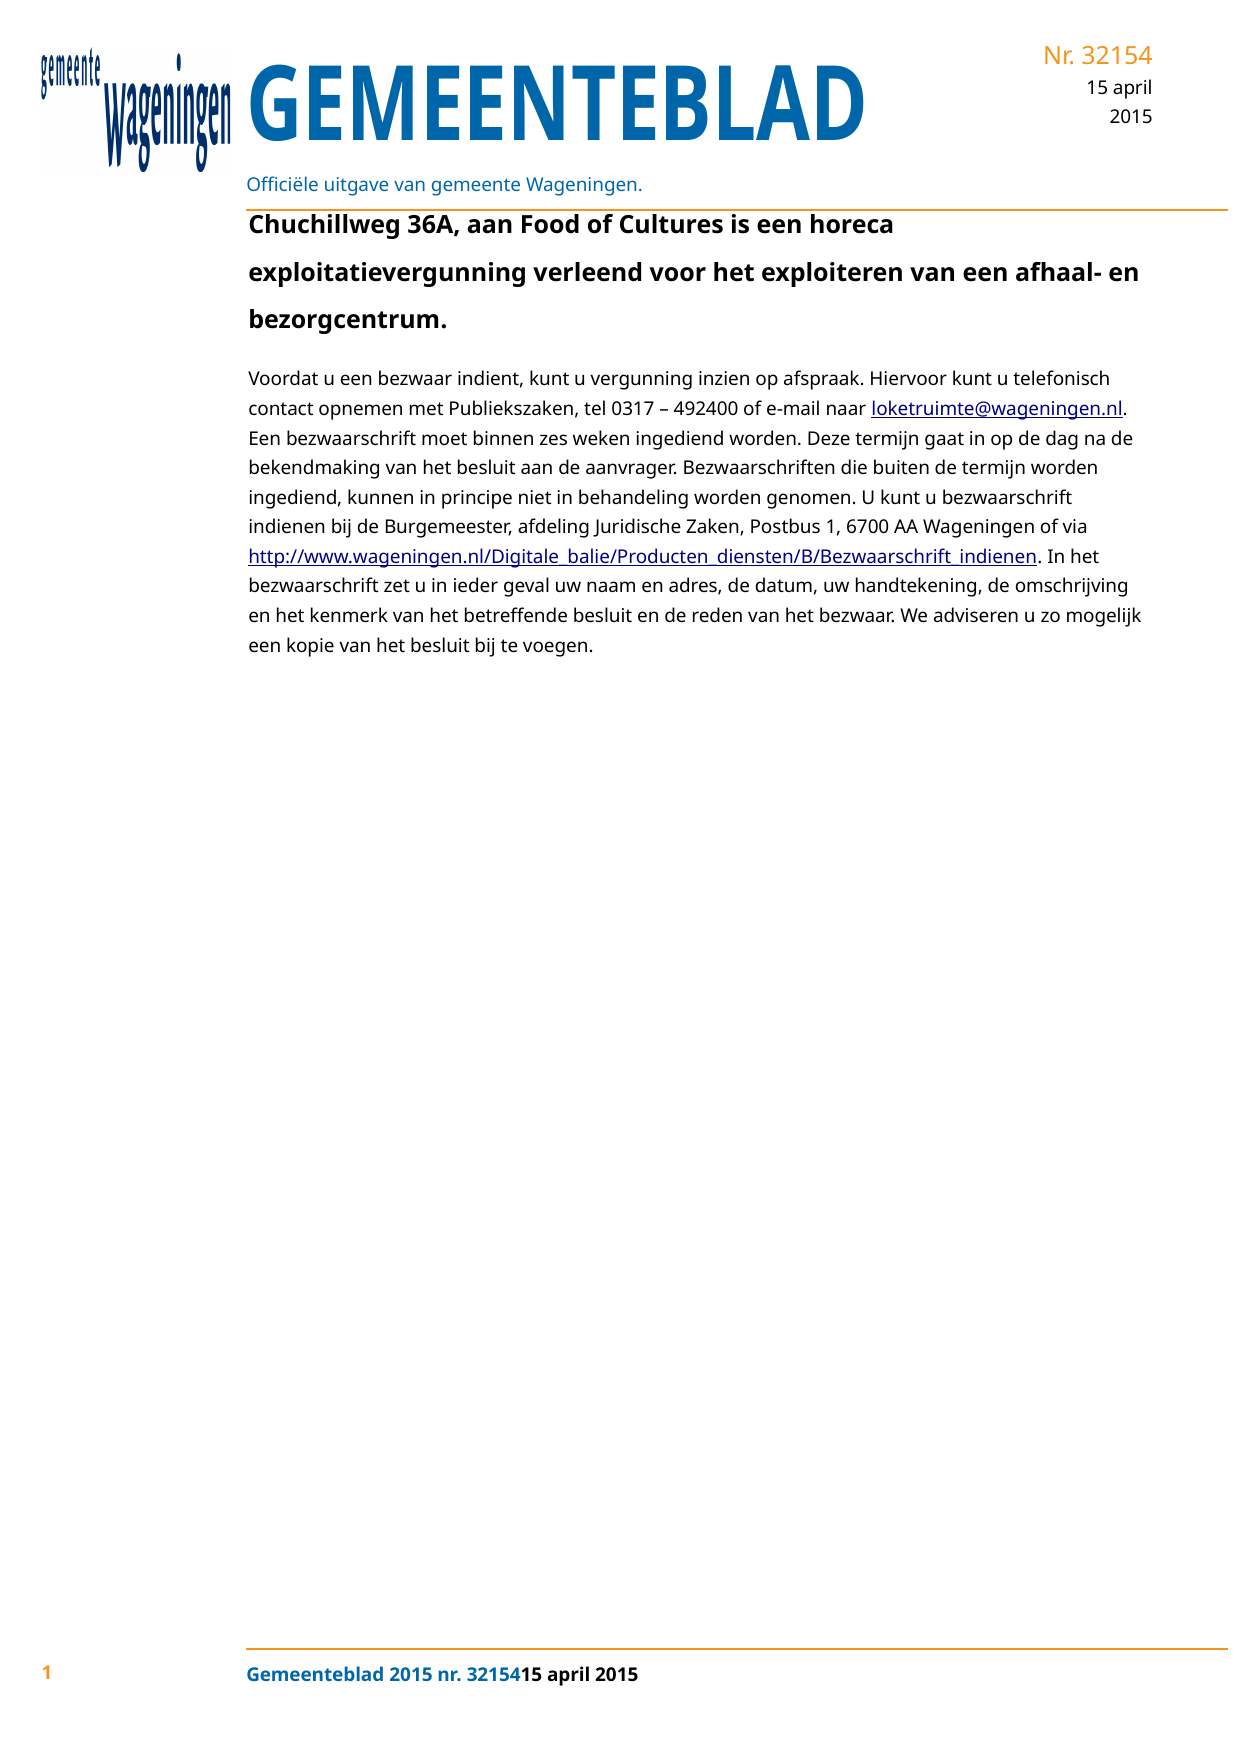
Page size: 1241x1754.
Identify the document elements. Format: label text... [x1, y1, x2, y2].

text Voordat u een bezwaar indient, kunt u vergunning inzien op afspraak. Hiervoor kunt u telefonisch contact opnemen met Publiekszaken, tel 0317 – 492400 of e-mail naar loketruimte@wageningen.nl. Een bezwaarschrift moet binnen zes weken ingediend worden. Deze termijn gaat in op de dag na de bekendmaking van het besluit aan de aanvrager. Bezwaarschriften die buiten de termijn worden ingediend, kunnen in principe niet in behandeling worden genomen. U kunt u bezwaarschrift indienen bij de Burgemeester, afdeling Juridische Zaken, Postbus 1, 6700 AA Wageningen of via http://www.wageningen.nl/Digitale_balie/Producten_diensten/B/Bezwaarschrift_indienen. In het bezwaarschrift zet u in ieder geval uw naam en adres, de datum, uw handtekening, de omschrijving en het kenmerk van het betreffende besluit en de reden van het bezwaar. We adviseren u zo mogelijk een kopie van het besluit bij te voegen. [248, 366, 1152, 657]
text Chuchillweg 36A, aan Food of Cultures is een horeca exploitatievergunning verleend voor het exploiteren van een afhaal- en bezorgcentrum. [248, 211, 1152, 336]
picture [41, 47, 231, 172]
